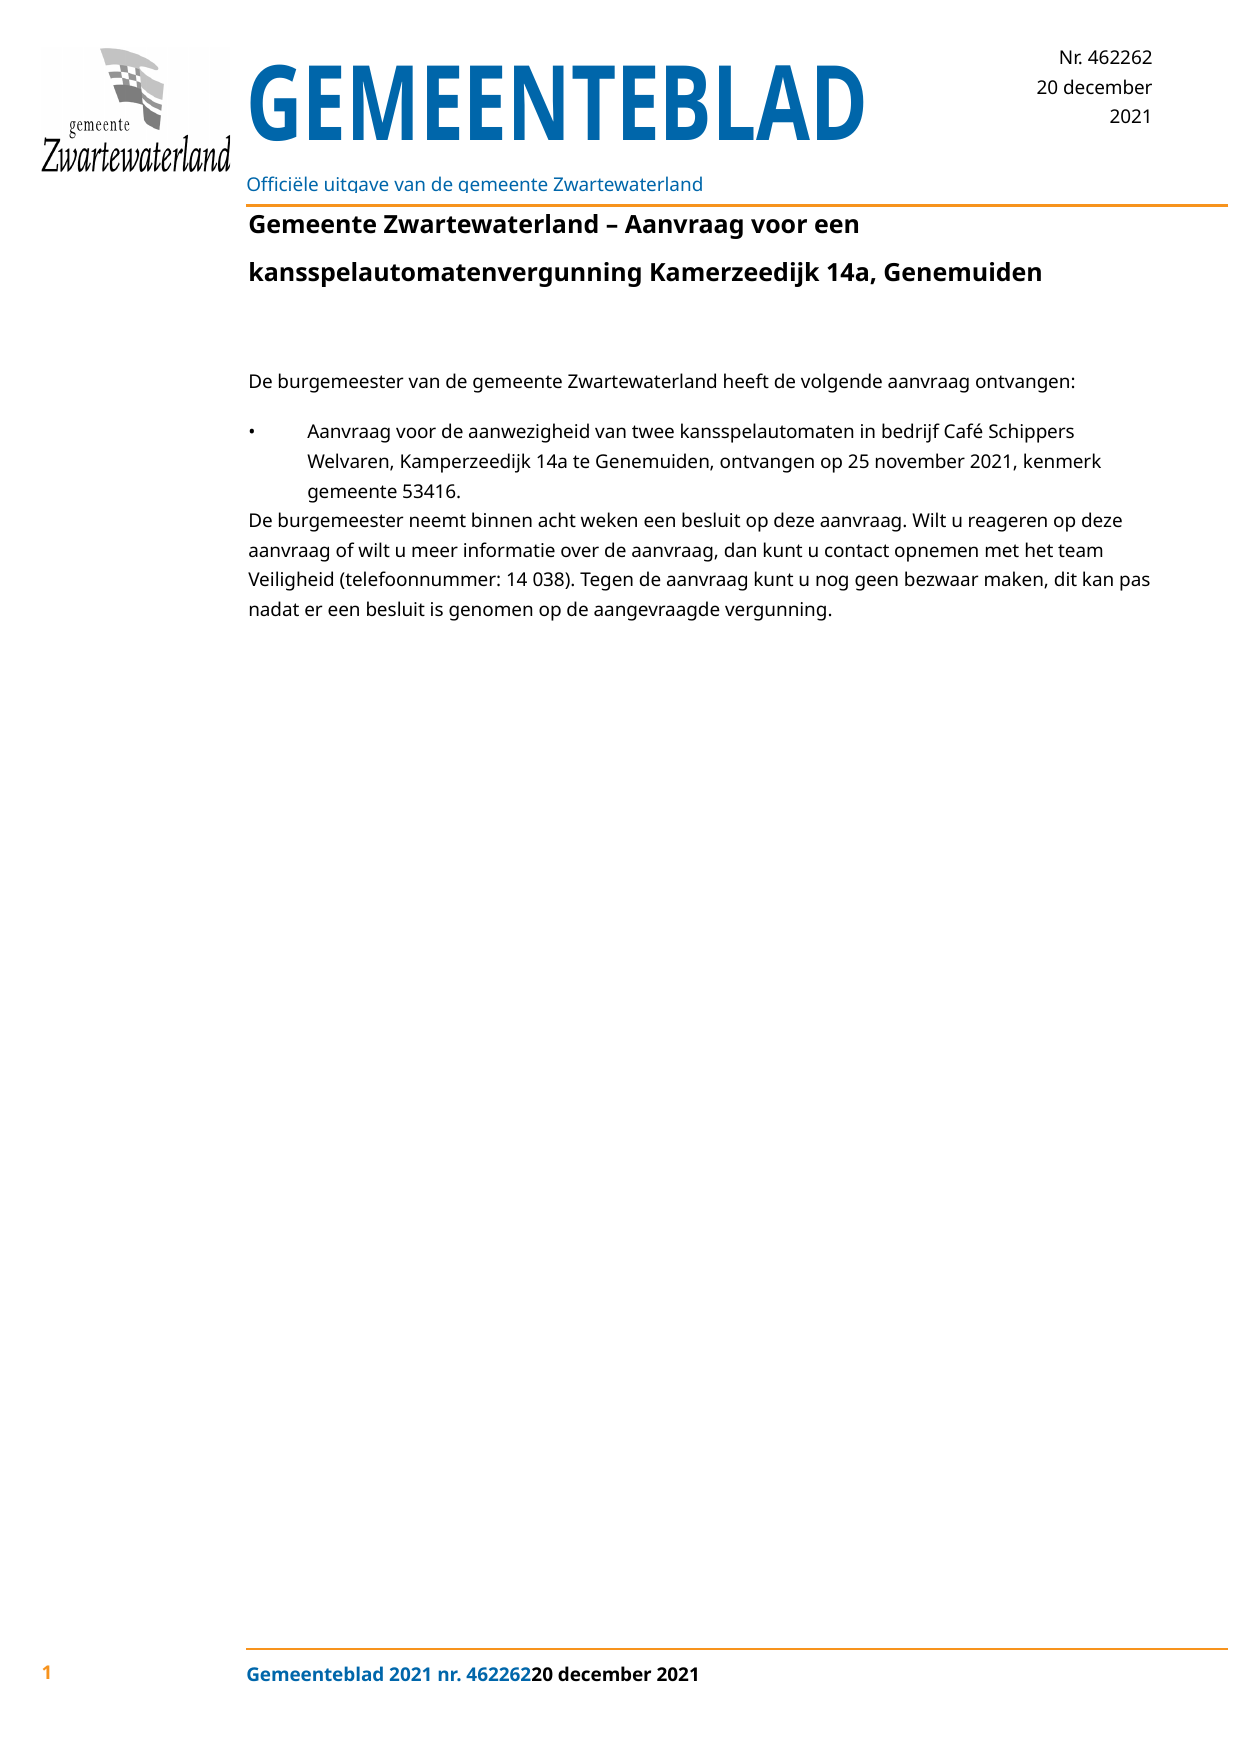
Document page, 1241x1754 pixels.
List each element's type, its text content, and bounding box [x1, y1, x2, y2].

text De burgemeester neemt binnen acht weken een besluit op deze aanvraag. Wilt u reageren op deze aanvraag of wilt u meer informatie over de aanvraag, dan kunt u contact opnemen met het team Veiligheid (telefoonnummer: 14 038). Tegen de aanvraag kunt u nog geen bezwaar maken, dit kan pas nadat er een besluit is genomen op de aangevraagde vergunning. [248, 507, 1152, 622]
picture [41, 47, 231, 172]
text De burgemeester van de gemeente Zwartewaterland heeft de volgende aanvraag ontvangen: [248, 368, 1152, 394]
text Gemeente Zwartewaterland – Aanvraag voor een kansspelautomatenvergunning Kamerzeedijk 14a, Genemuiden [248, 207, 1152, 288]
list Aanvraag voor de aanwezigheid van twee kansspelautomaten in bedrijf Café Schippers Welvaren, Kamperzeedijk 14a te Genemuiden, ontvangen op 25 november 2021, kenmerk gemeente 53416. [248, 419, 1152, 504]
